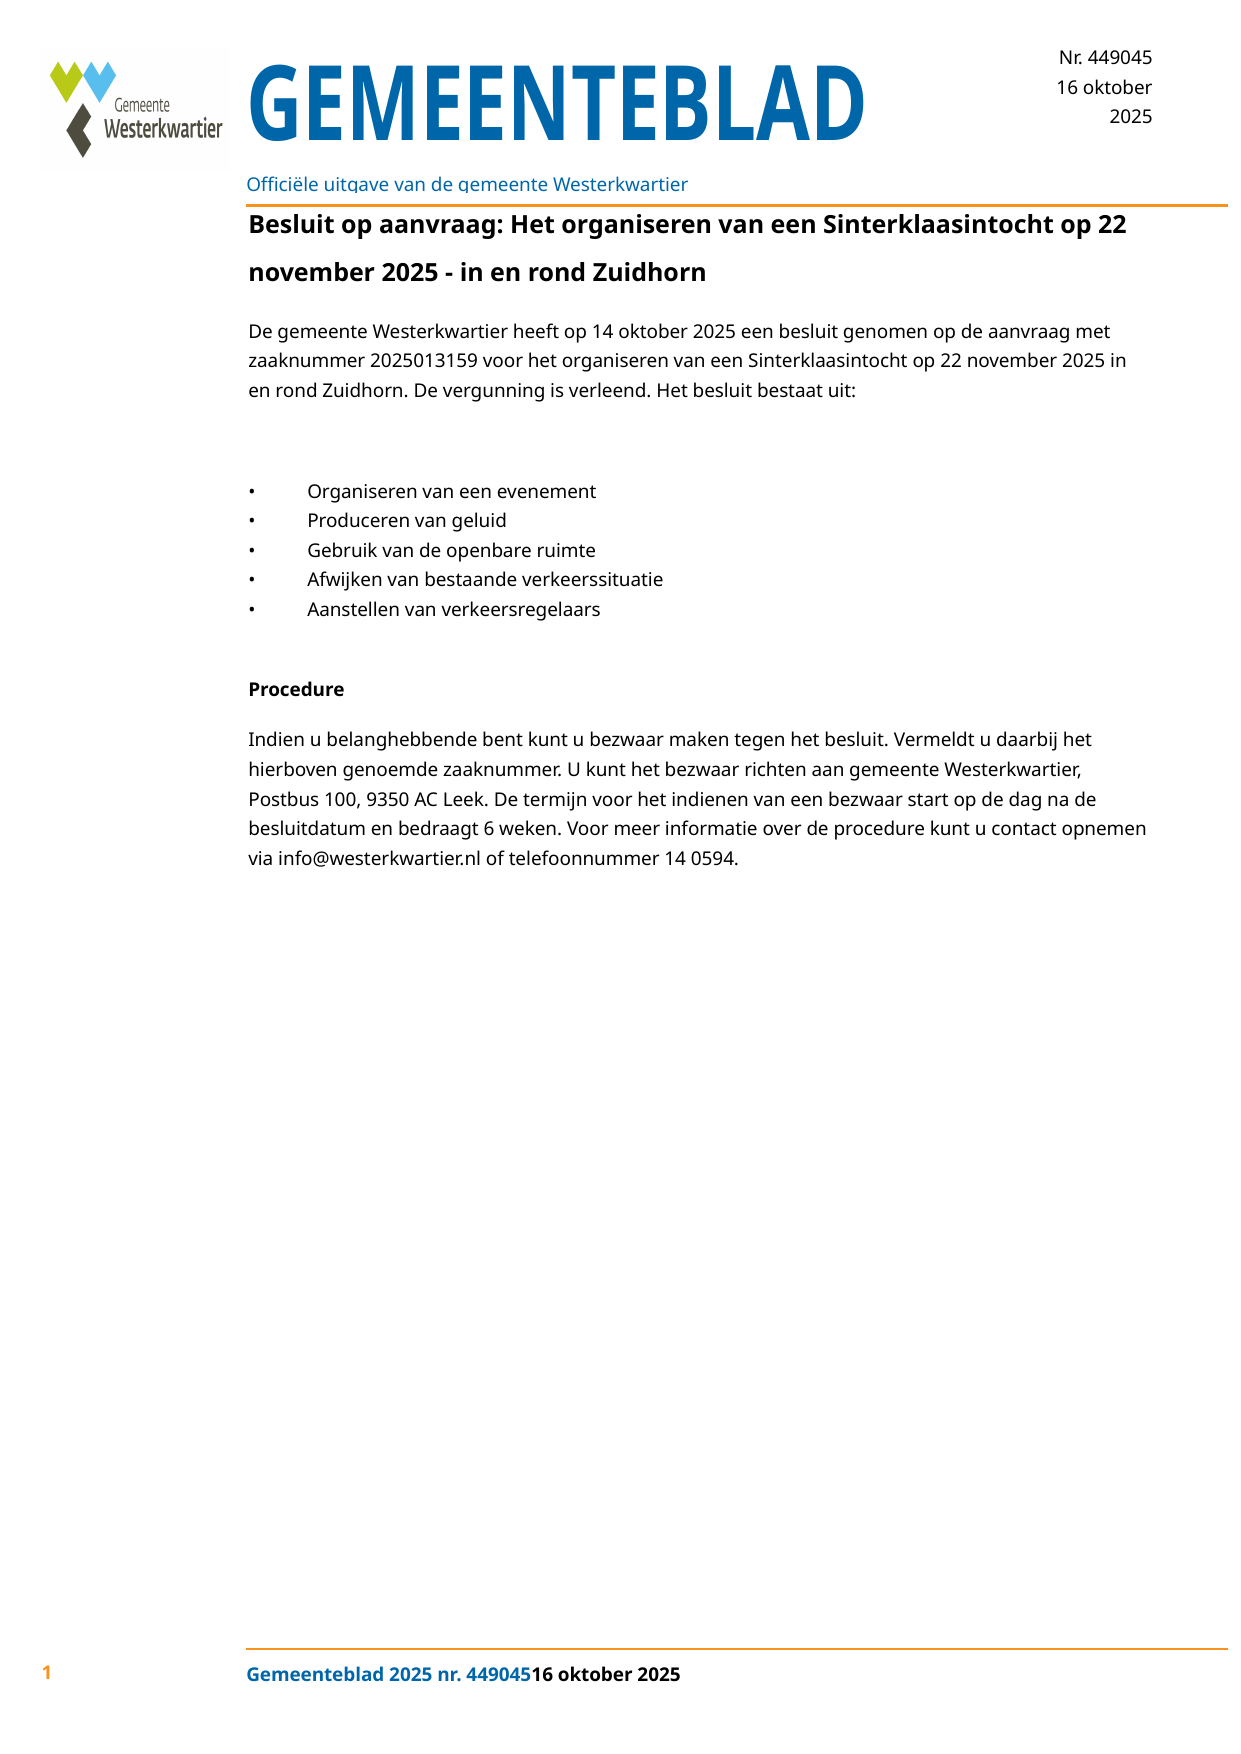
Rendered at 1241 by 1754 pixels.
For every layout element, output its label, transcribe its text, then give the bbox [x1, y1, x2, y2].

list Produceren van geluid [248, 507, 1152, 533]
list Gebruik van de openbare ruimte [248, 537, 1152, 563]
text De gemeente Westerkwartier heeft op 14 oktober 2025 een besluit genomen op de aanvraag met zaaknummer 2025013159 voor het organiseren van een Sinterklaasintocht op 22 november 2025 in en rond Zuidhorn. De vergunning is verleend. Het besluit bestaat uit: [248, 318, 1152, 403]
list Aanstellen van verkeersregelaars [248, 596, 1152, 622]
picture [41, 47, 231, 172]
list Afwijken van bestaande verkeerssituatie [248, 567, 1152, 592]
text Procedure [248, 676, 1152, 702]
list Organiseren van een evenement [248, 478, 1152, 504]
text Indien u belanghebbende bent kunt u bezwaar maken tegen het besluit. Vermeldt u daarbij het hierboven genoemde zaaknummer. U kunt het bezwaar richten aan gemeente Westerkwartier, Postbus 100, 9350 AC Leek. De termijn voor het indienen van een bezwaar start op de dag na de besluitdatum en bedraagt 6 weken. Voor meer informatie over de procedure kunt u contact opnemen via info@westerkwartier.nl of telefoonnummer 14 0594. [248, 727, 1152, 871]
text Besluit op aanvraag: Het organiseren van een Sinterklaasintocht op 22 november 2025 - in en rond Zuidhorn [248, 207, 1152, 288]
